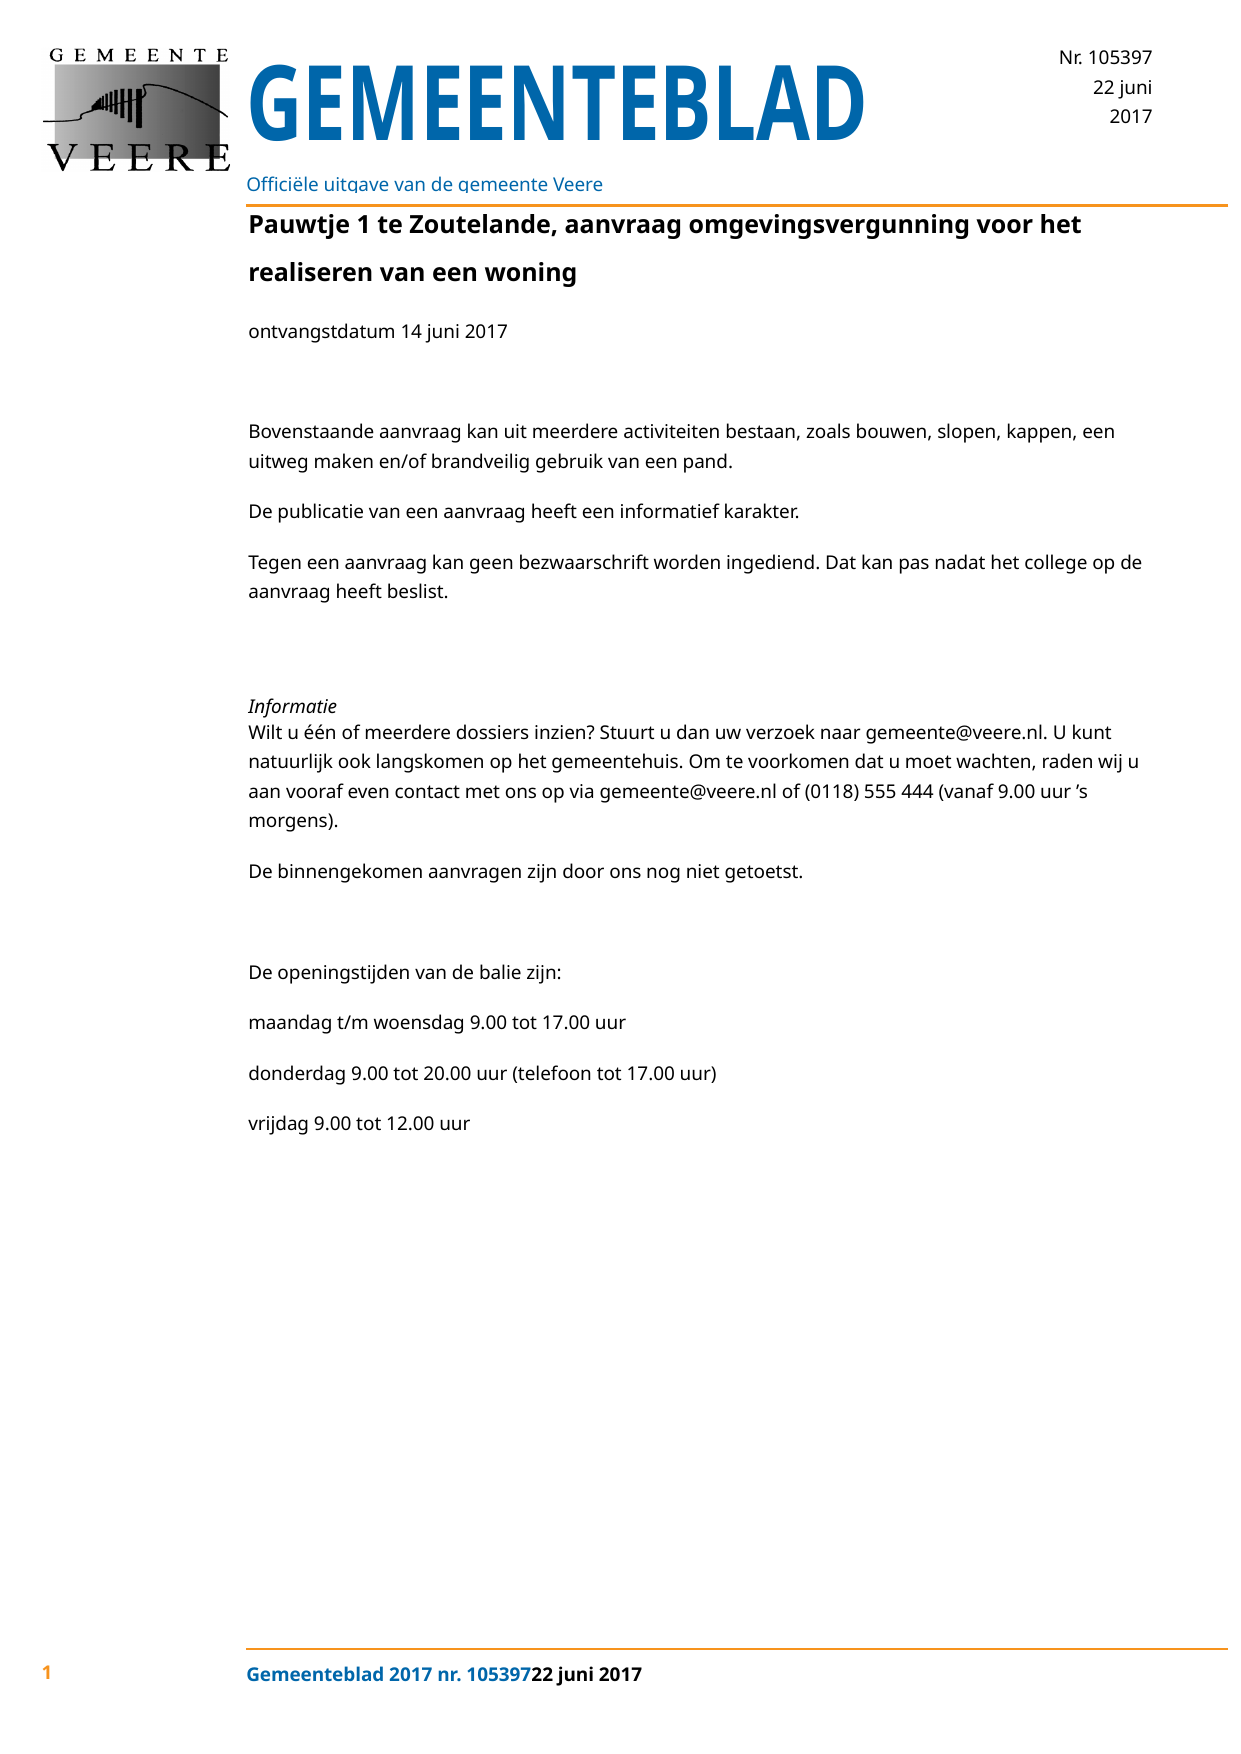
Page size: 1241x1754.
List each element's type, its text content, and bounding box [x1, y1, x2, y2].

text Wilt u één of meerdere dossiers inzien? Stuurt u dan uw verzoek naar gemeente@veere.nl. U kunt natuurlijk ook langskomen op het gemeentehuis. Om te voorkomen dat u moet wachten, raden wij u aan vooraf even contact met ons op via gemeente@veere.nl of (0118) 555 444 (vanaf 9.00 uur ’s morgens). [248, 719, 1152, 833]
text Bovenstaande aanvraag kan uit meerdere activiteiten bestaan, zoals bouwen, slopen, kappen, een uitweg maken en/of brandveilig gebruik van een pand. [248, 419, 1152, 474]
text maandag t/m woensdag 9.00 tot 17.00 uur [248, 1009, 1152, 1035]
text donderdag 9.00 tot 20.00 uur (telefoon tot 17.00 uur) [248, 1060, 1152, 1085]
text ontvangstdatum 14 juni 2017 [248, 318, 1152, 344]
text De publicatie van een aanvraag heeft een informatief karakter. [248, 499, 1152, 524]
text Informatie [248, 693, 1152, 719]
text Tegen een aanvraag kan geen bezwaarschrift worden ingediend. Dat kan pas nadat het college op de aanvraag heeft beslist. [248, 549, 1152, 604]
text De openingstijden van de balie zijn: [248, 959, 1152, 984]
text vrijdag 9.00 tot 12.00 uur [248, 1110, 1152, 1136]
text Pauwtje 1 te Zoutelande, aanvraag omgevingsvergunning voor het realiseren van een woning [248, 207, 1152, 288]
picture [41, 47, 231, 172]
text De binnengekomen aanvragen zijn door ons nog niet getoetst. [248, 858, 1152, 884]
